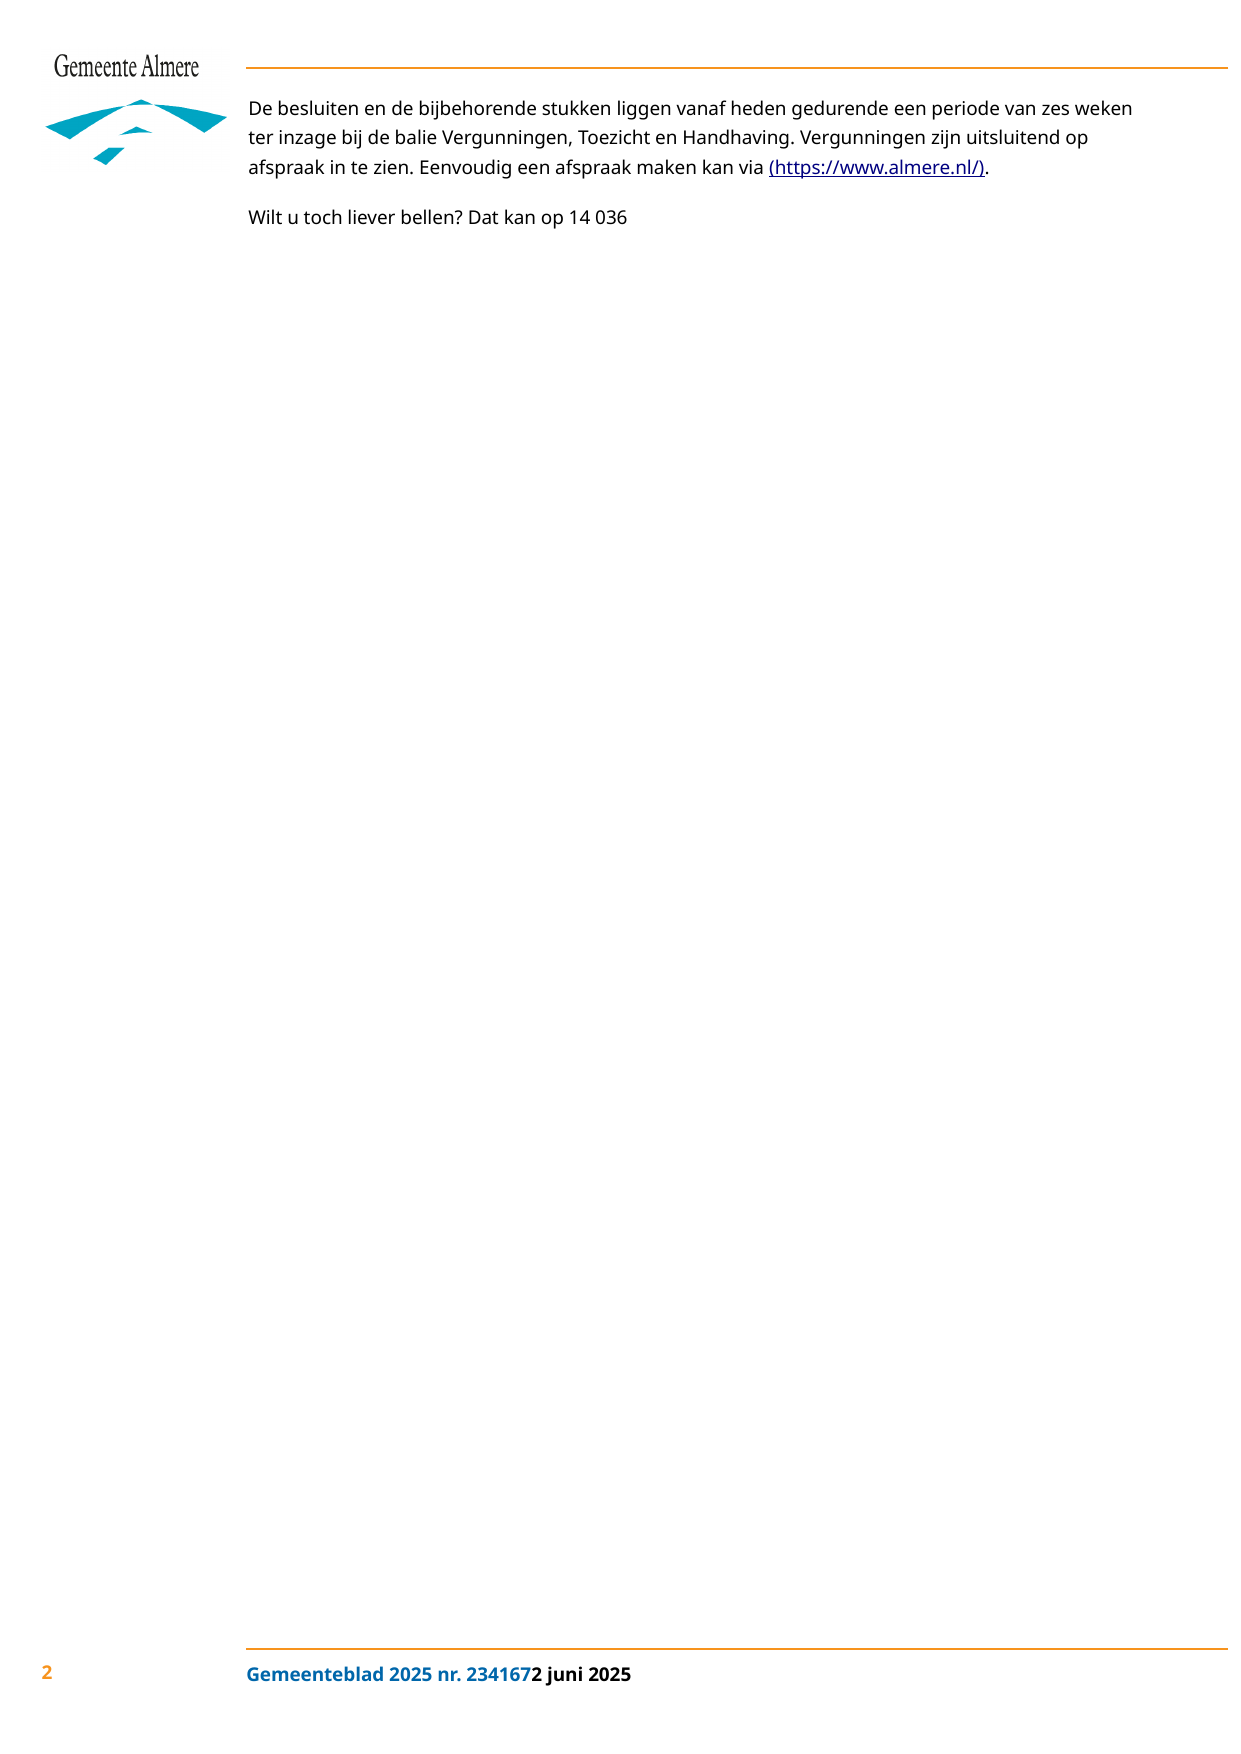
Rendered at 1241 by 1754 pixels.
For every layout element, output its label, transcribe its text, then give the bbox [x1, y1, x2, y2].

text Wilt u toch liever bellen? Dat kan op 14 036 [248, 204, 1152, 230]
text De besluiten en de bijbehorende stukken liggen vanaf heden gedurende een periode van zes weken ter inzage bij de balie Vergunningen, Toezicht en Handhaving. Vergunningen zijn uitsluitend op afspraak in te zien. Eenvoudig een afspraak maken kan via (https://www.almere.nl/). [248, 95, 1152, 180]
picture [41, 47, 231, 172]
